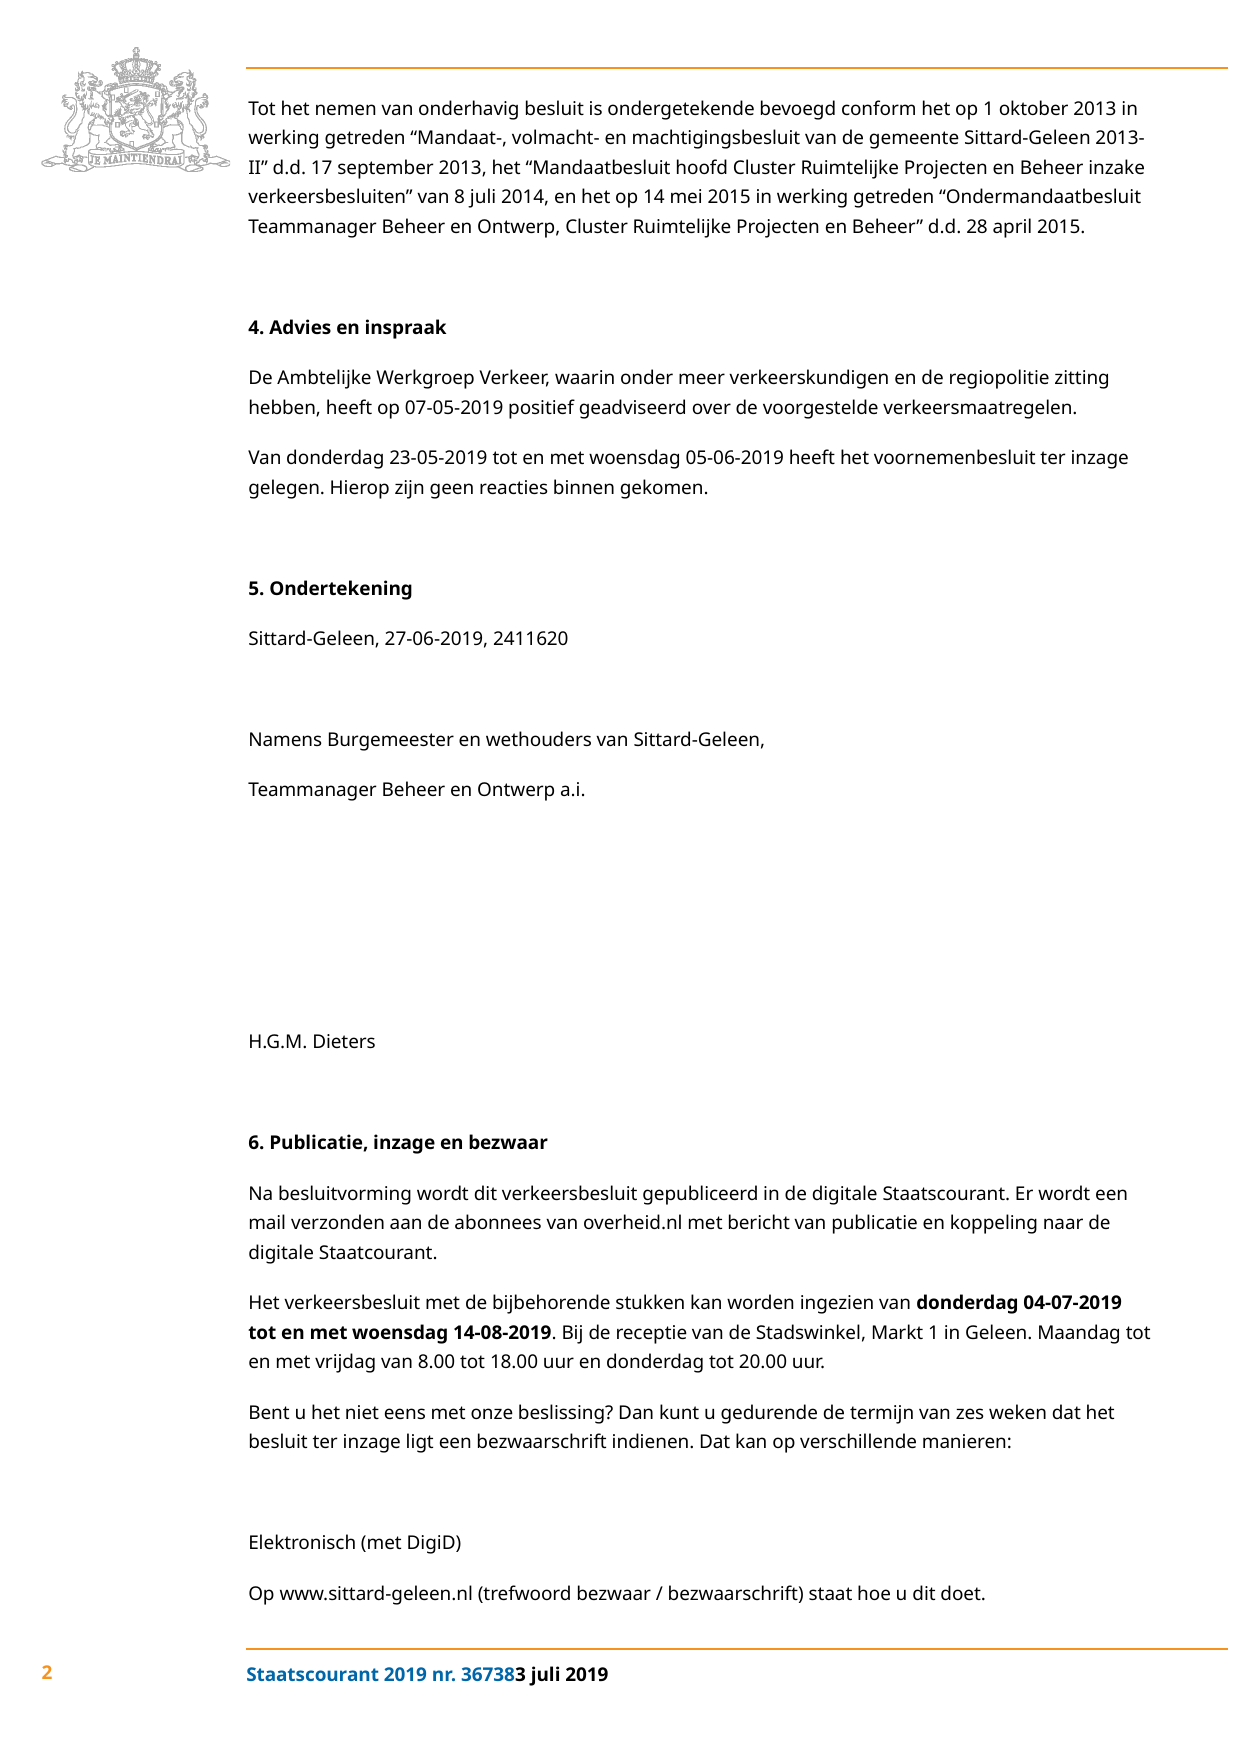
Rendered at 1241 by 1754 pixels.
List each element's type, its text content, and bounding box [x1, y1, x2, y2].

text Elektronisch (met DigiD) [248, 1529, 1152, 1555]
text 6. Publicatie, inzage en bezwaar [248, 1129, 1152, 1155]
text Namens Burgemeester en wethouders van Sittard-Geleen, [248, 726, 1152, 752]
text Na besluitvorming wordt dit verkeersbesluit gepubliceerd in de digitale Staatscourant. Er wordt een mail verzonden aan de abonnees van overheid.nl met bericht van publicatie en koppeling naar de digitale Staatcourant. [248, 1180, 1152, 1265]
text H.G.M. Dieters [248, 1028, 1152, 1054]
text Tot het nemen van onderhavig besluit is ondergetekende bevoegd conform het op 1 oktober 2013 in werking getreden “Mandaat-, volmacht- en machtigingsbesluit van de gemeente Sittard-Geleen 2013-II” d.d. 17 september 2013, het “Mandaatbesluit hoofd Cluster Ruimtelijke Projecten en Beheer inzake verkeersbesluiten” van 8 juli 2014, en het op 14 mei 2015 in werking getreden “Ondermandaatbesluit Teammanager Beheer en Ontwerp, Cluster Ruimtelijke Projecten en Beheer” d.d. 28 april 2015. [248, 95, 1152, 239]
text Teammanager Beheer en Ontwerp a.i. [248, 776, 1152, 802]
text 4. Advies en inspraak [248, 314, 1152, 340]
text Van donderdag 23-05-2019 tot en met woensdag 05-06-2019 heeft het voornemenbesluit ter inzage gelegen. Hierop zijn geen reacties binnen gekomen. [248, 444, 1152, 500]
text Sittard-Geleen, 27-06-2019, 2411620 [248, 625, 1152, 651]
text Bent u het niet eens met onze beslissing? Dan kunt u gedurende de termijn van zes weken dat het besluit ter inzage ligt een bezwaarschrift indienen. Dat kan op verschillende manieren: [248, 1399, 1152, 1454]
picture [41, 47, 231, 172]
text Op www.sittard-geleen.nl (trefwoord bezwaar / bezwaarschrift) staat hoe u dit doet. [248, 1580, 1152, 1606]
text 5. Ondertekening [248, 575, 1152, 601]
text De Ambtelijke Werkgroep Verkeer, waarin onder meer verkeerskundigen en de regiopolitie zitting hebben, heeft op 07-05-2019 positief geadviseerd over de voorgestelde verkeersmaatregelen. [248, 364, 1152, 420]
text Het verkeersbesluit met de bijbehorende stukken kan worden ingezien van donderdag 04-07-2019 tot en met woensdag 14-08-2019. Bij de receptie van de Stadswinkel, Markt 1 in Geleen. Maandag tot en met vrijdag van 8.00 tot 18.00 uur en donderdag tot 20.00 uur. [248, 1289, 1152, 1374]
